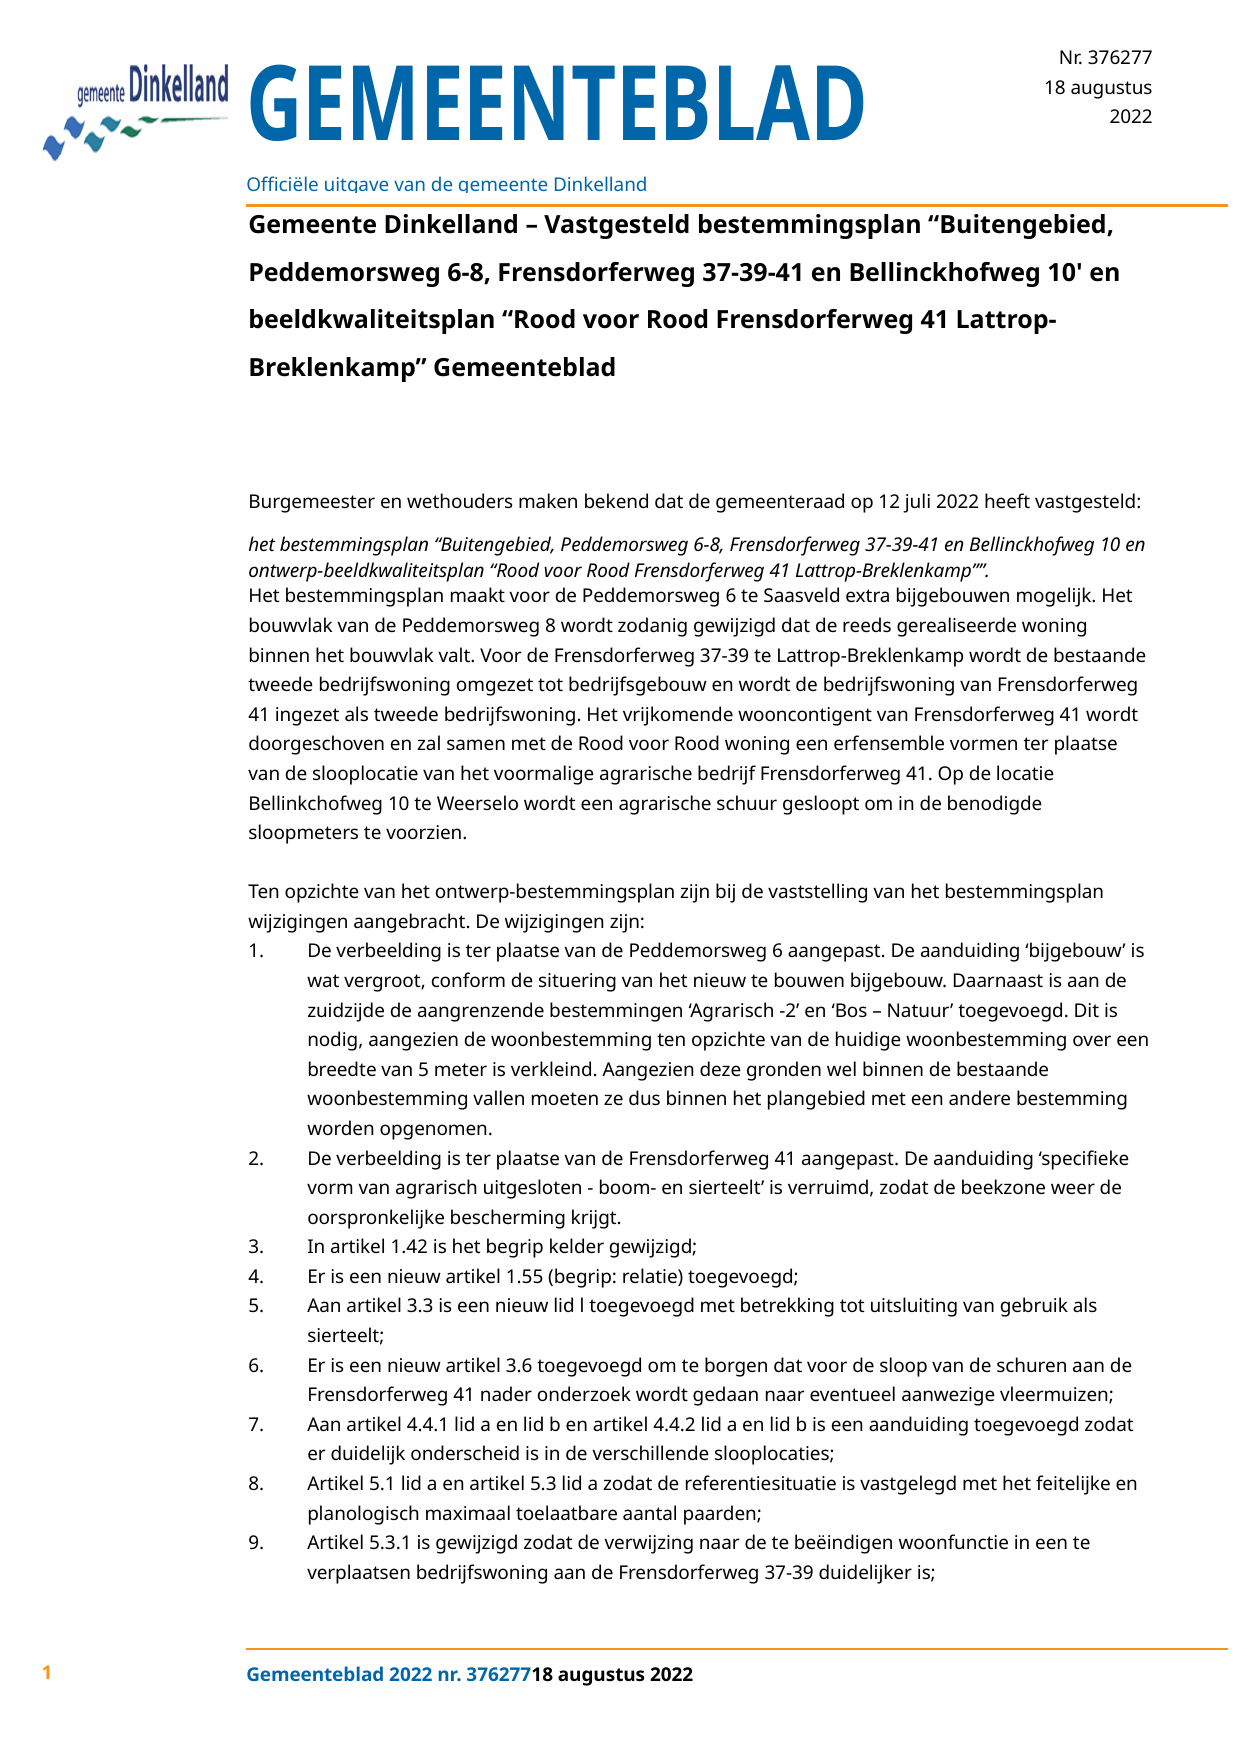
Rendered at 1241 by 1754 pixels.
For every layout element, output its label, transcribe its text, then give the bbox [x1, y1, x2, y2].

list De verbeelding is ter plaatse van de Frensdorferweg 41 aangepast. De aanduiding ‘specifieke vorm van agrarisch uitgesloten - boom- en sierteelt’ is verruimd, zodat de beekzone weer de oorspronkelijke bescherming krijgt. [248, 1145, 1152, 1230]
text Het bestemmingsplan maakt voor de Peddemorsweg 6 te Saasveld extra bijgebouwen mogelijk. Het bouwvlak van de Peddemorsweg 8 wordt zodanig gewijzigd dat de reeds gerealiseerde woning binnen het bouwvlak valt. Voor de Frensdorferweg 37-39 te Lattrop-Breklenkamp wordt de bestaande tweede bedrijfswoning omgezet tot bedrijfsgebouw en wordt de bedrijfswoning van Frensdorferweg 41 ingezet als tweede bedrijfswoning. Het vrijkomende wooncontigent van Frensdorferweg 41 wordt doorgeschoven en zal samen met de Rood voor Rood woning een erfensemble vormen ter plaatse van de slooplocatie van het voormalige agrarische bedrijf Frensdorferweg 41. Op de locatie Bellinkchofweg 10 te Weerselo wordt een agrarische schuur gesloopt om in de benodigde sloopmeters te voorzien. [248, 583, 1152, 845]
list Er is een nieuw artikel 3.6 toegevoegd om te borgen dat voor de sloop van de schuren aan de Frensdorferweg 41 nader onderzoek wordt gedaan naar eventueel aanwezige vleermuizen; [248, 1352, 1152, 1407]
list Aan artikel 3.3 is een nieuw lid l toegevoegd met betrekking tot uitsluiting van gebruik als sierteelt; [248, 1293, 1152, 1348]
text Burgemeester en wethouders maken bekend dat de gemeenteraad op 12 juli 2022 heeft vastgesteld: [248, 488, 1152, 514]
list De verbeelding is ter plaatse van de Peddemorsweg 6 aangepast. De aanduiding ‘bijgebouw’ is wat vergroot, conform de situering van het nieuw te bouwen bijgebouw. Daarnaast is aan de zuidzijde de aangrenzende bestemmingen ‘Agrarisch -2’ en ‘Bos – Natuur’ toegevoegd. Dit is nodig, aangezien de woonbestemming ten opzichte van de huidige woonbestemming over een breedte van 5 meter is verkleind. Aangezien deze gronden wel binnen de bestaande woonbestemming vallen moeten ze dus binnen het plangebied met een andere bestemming worden opgenomen. [248, 938, 1152, 1141]
list Er is een nieuw artikel 1.55 (begrip: relatie) toegevoegd; [248, 1263, 1152, 1289]
text het bestemmingsplan “Buitengebied, Peddemorsweg 6-8, Frensdorferweg 37-39-41 en Bellinckhofweg 10 en ontwerp-beeldkwaliteitsplan “Rood voor Rood Frensdorferweg 41 Lattrop-Breklenkamp””. [248, 531, 1152, 583]
list In artikel 1.42 is het begrip kelder gewijzigd; [248, 1233, 1152, 1259]
list Artikel 5.3.1 is gewijzigd zodat de verwijzing naar de te beëindigen woonfunctie in een te verplaatsen bedrijfswoning aan de Frensdorferweg 37-39 duidelijker is; [248, 1529, 1152, 1585]
picture [41, 47, 231, 172]
list Artikel 5.1 lid a en artikel 5.3 lid a zodat de referentiesituatie is vastgelegd met het feitelijke en planologisch maximaal toelaatbare aantal paarden; [248, 1470, 1152, 1526]
list Aan artikel 4.4.1 lid a en lid b en artikel 4.4.2 lid a en lid b is een aanduiding toegevoegd zodat er duidelijk onderscheid is in de verschillende slooplocaties; [248, 1411, 1152, 1466]
text Gemeente Dinkelland – Vastgesteld bestemmingsplan “Buitengebied, Peddemorsweg 6-8, Frensdorferweg 37-39-41 en Bellinckhofweg 10' en beeldkwaliteitsplan “Rood voor Rood Frensdorferweg 41 Lattrop-Breklenkamp” Gemeenteblad [248, 207, 1152, 384]
text Ten opzichte van het ontwerp-bestemmingsplan zijn bij de vaststelling van het bestemmingsplan wijzigingen aangebracht. De wijzigingen zijn: [248, 878, 1152, 934]
